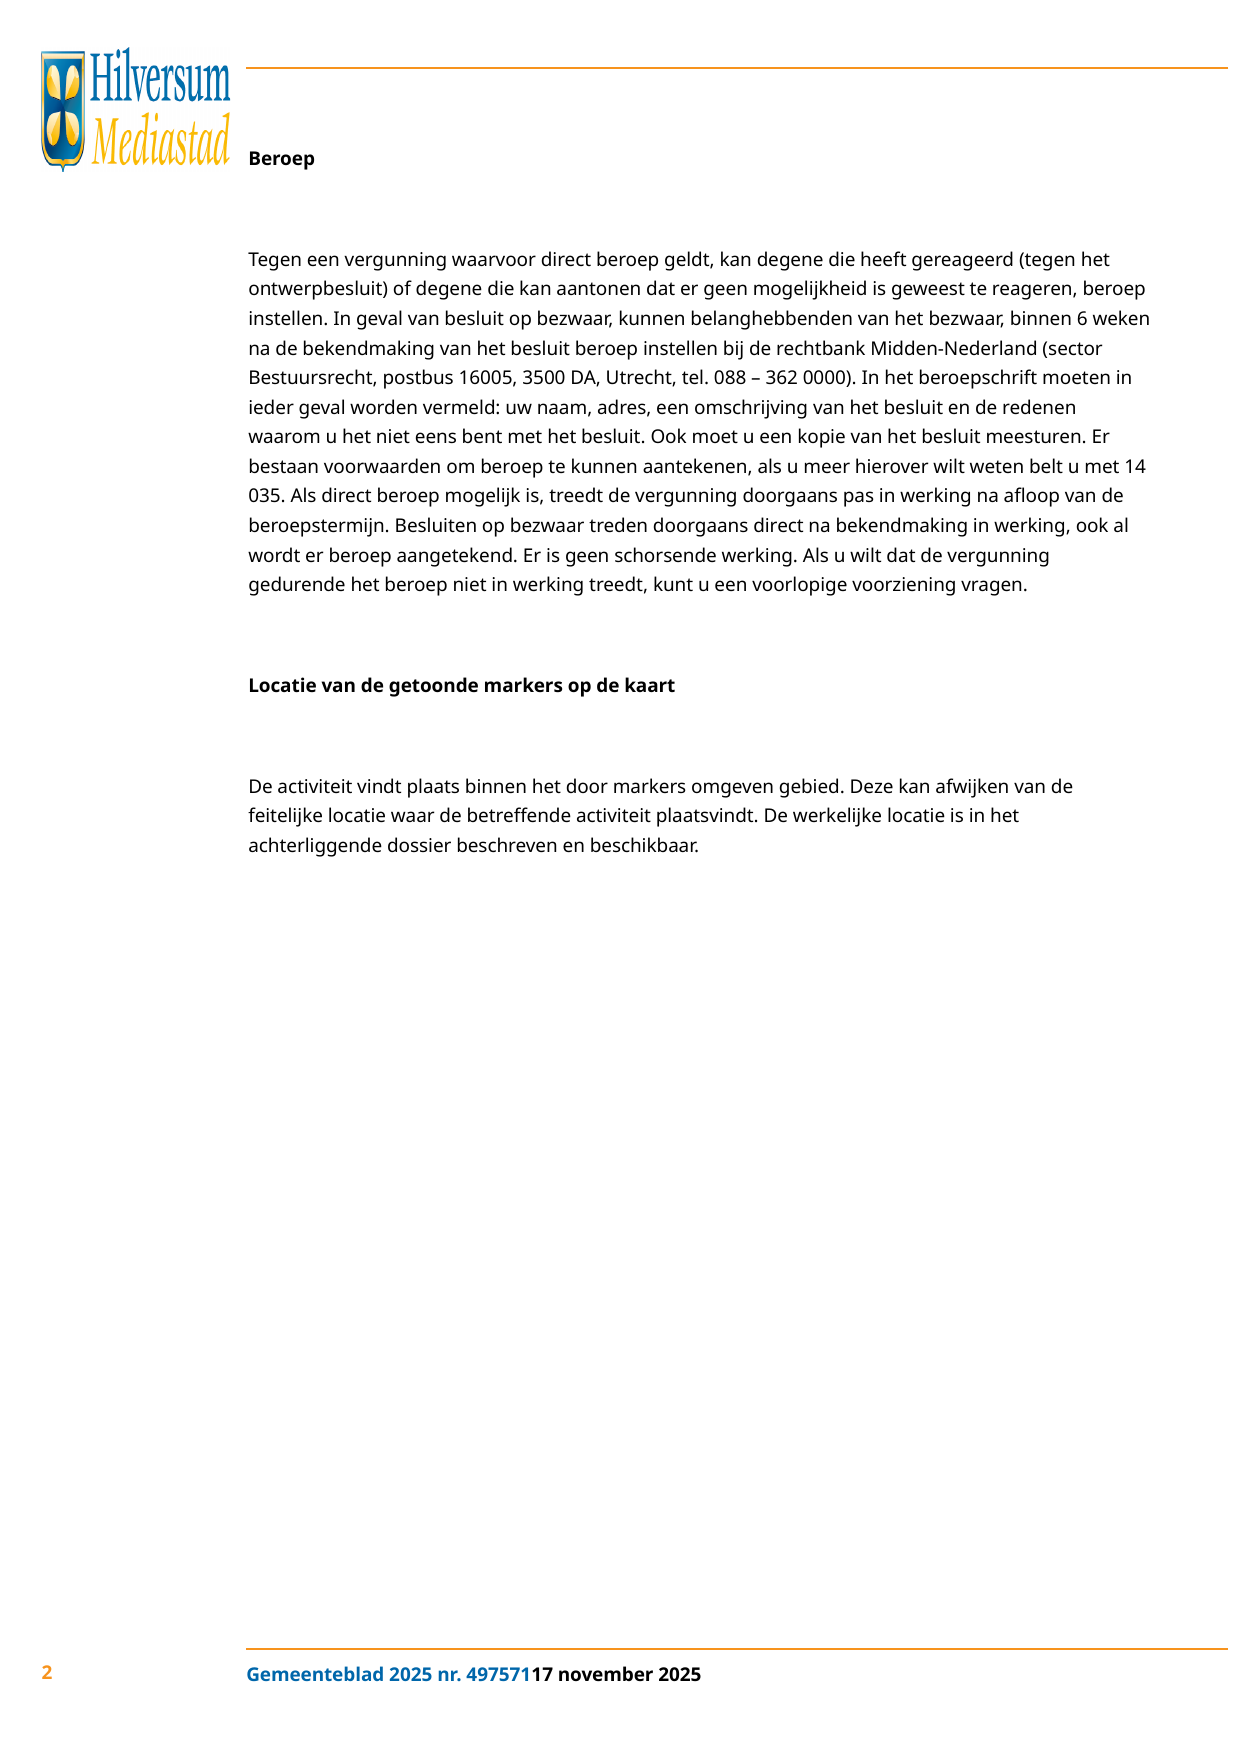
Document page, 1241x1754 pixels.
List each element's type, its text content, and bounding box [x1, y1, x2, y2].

picture [41, 47, 231, 172]
text De activiteit vindt plaats binnen het door markers omgeven gebied. Deze kan afwijken van de feitelijke locatie waar de betreffende activiteit plaatsvindt. De werkelijke locatie is in het achterliggende dossier beschreven en beschikbaar. [248, 773, 1152, 858]
text Tegen een vergunning waarvoor direct beroep geldt, kan degene die heeft gereageerd (tegen het ontwerpbesluit) of degene die kan aantonen dat er geen mogelijkheid is geweest te reageren, beroep instellen. In geval van besluit op bezwaar, kunnen belanghebbenden van het bezwaar, binnen 6 weken na de bekendmaking van het besluit beroep instellen bij de rechtbank Midden-Nederland (sector Bestuursrecht, postbus 16005, 3500 DA, Utrecht, tel. 088 – 362 0000). In het beroepschrift moeten in ieder geval worden vermeld: uw naam, adres, een omschrijving van het besluit en de redenen waarom u het niet eens bent met het besluit. Ook moet u een kopie van het besluit meesturen. Er bestaan voorwaarden om beroep te kunnen aantekenen, als u meer hierover wilt weten belt u met 14 035. Als direct beroep mogelijk is, treedt de vergunning doorgaans pas in werking na afloop van de beroepstermijn. Besluiten op bezwaar treden doorgaans direct na bekendmaking in werking, ook al wordt er beroep aangetekend. Er is geen schorsende werking. Als u wilt dat de vergunning gedurende het beroep niet in werking treedt, kunt u een voorlopige voorziening vragen. [248, 246, 1152, 597]
text Locatie van de getoonde markers op de kaart [248, 672, 1152, 698]
text Beroep [248, 145, 1152, 171]
